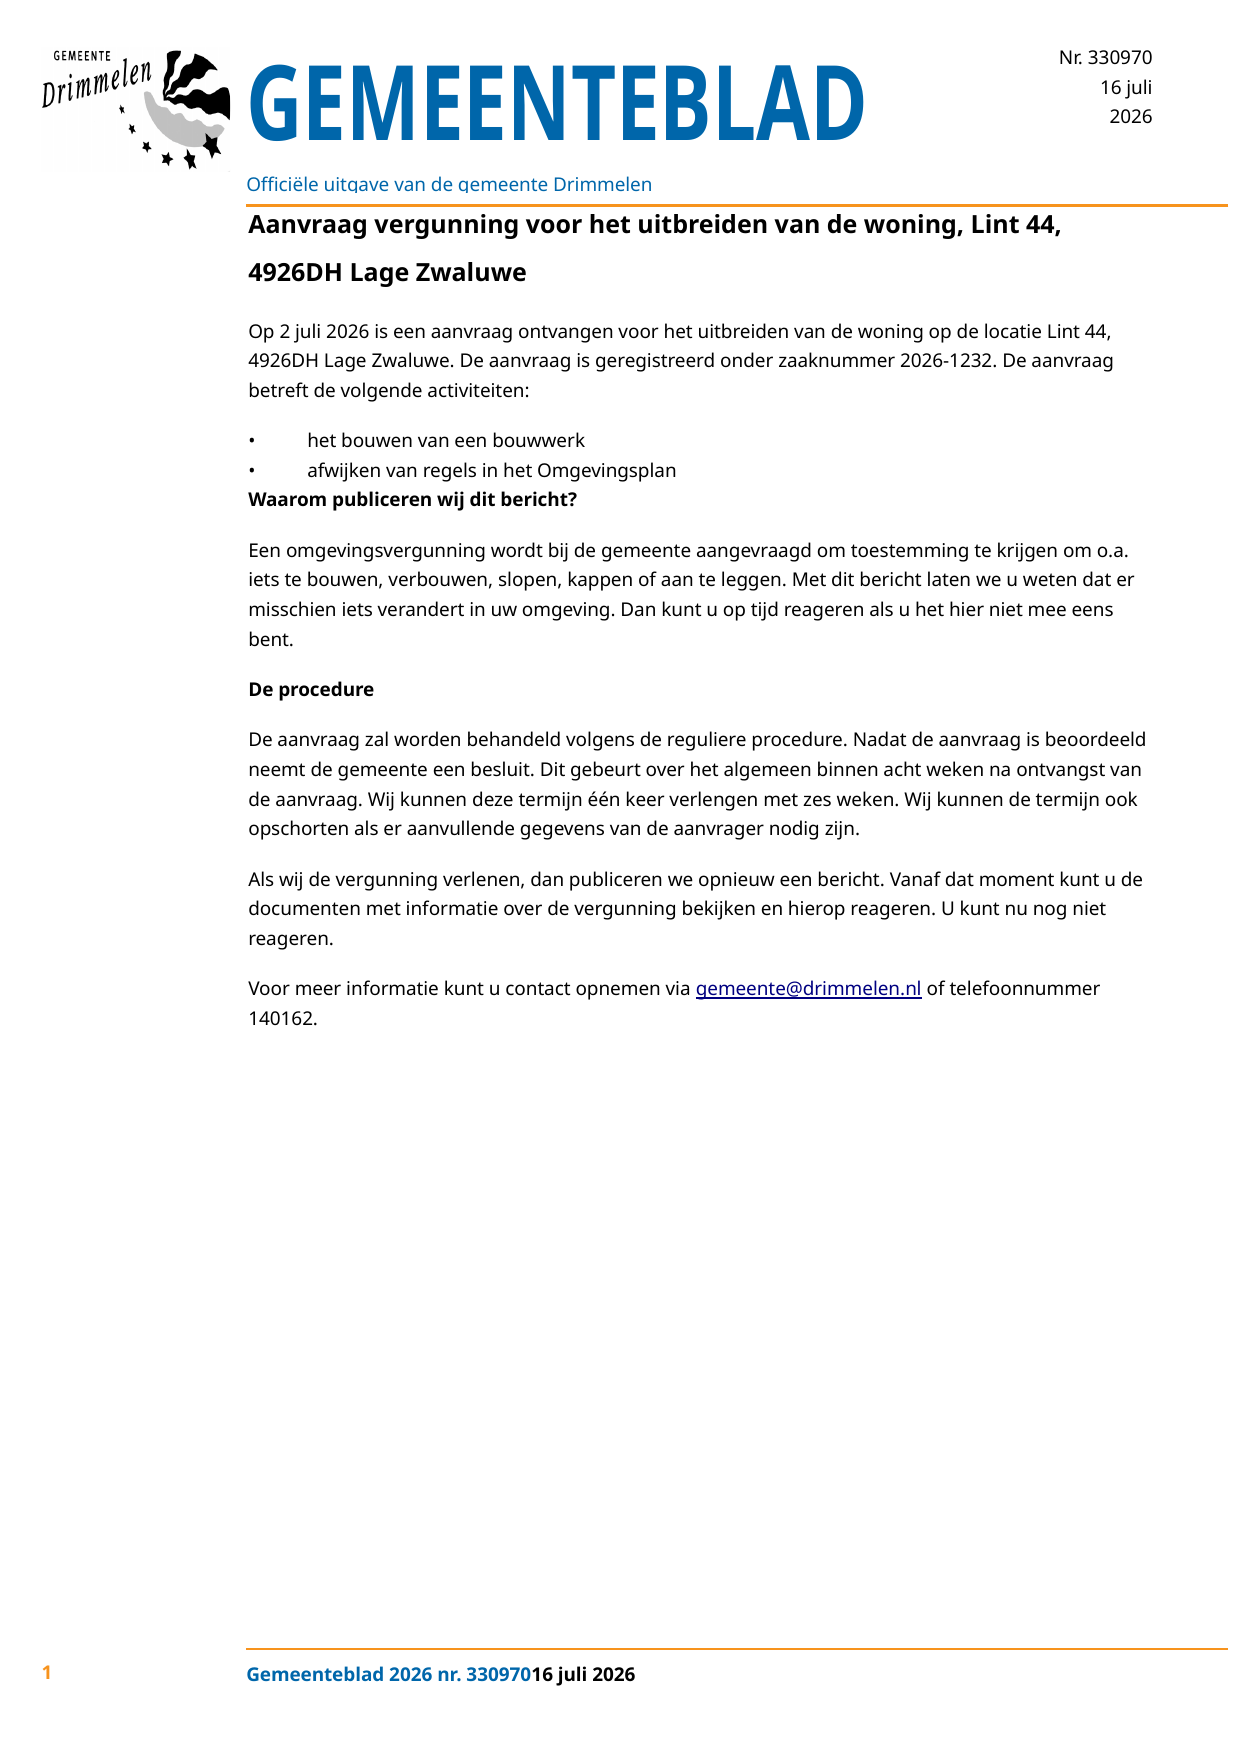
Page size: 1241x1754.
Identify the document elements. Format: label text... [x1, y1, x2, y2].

text De aanvraag zal worden behandeld volgens de reguliere procedure. Nadat de aanvraag is beoordeeld neemt de gemeente een besluit. Dit gebeurt over het algemeen binnen acht weken na ontvangst van de aanvraag. Wij kunnen deze termijn één keer verlengen met zes weken. Wij kunnen de termijn ook opschorten als er aanvullende gegevens van de aanvrager nodig zijn. [248, 727, 1152, 841]
text Voor meer informatie kunt u contact opnemen via gemeente@drimmelen.nl of telefoonnummer 140162. [248, 975, 1152, 1031]
list het bouwen van een bouwwerk [248, 427, 1152, 453]
list afwijken van regels in het Omgevingsplan [248, 457, 1152, 483]
text Een omgevingsvergunning wordt bij de gemeente aangevraagd om toestemming te krijgen om o.a. iets te bouwen, verbouwen, slopen, kappen of aan te leggen. Met dit bericht laten we u weten dat er misschien iets verandert in uw omgeving. Dan kunt u op tijd reageren als u het hier niet mee eens bent. [248, 537, 1152, 652]
picture [41, 47, 231, 172]
text De procedure [248, 676, 1152, 702]
text Op 2 juli 2026 is een aanvraag ontvangen voor het uitbreiden van de woning op de locatie Lint 44, 4926DH Lage Zwaluwe. De aanvraag is geregistreerd onder zaaknummer 2026-1232. De aanvraag betreft de volgende activiteiten: [248, 318, 1152, 403]
text Aanvraag vergunning voor het uitbreiden van de woning, Lint 44, 4926DH Lage Zwaluwe [248, 207, 1152, 288]
text Als wij de vergunning verlenen, dan publiceren we opnieuw een bericht. Vanaf dat moment kunt u de documenten met informatie over de vergunning bekijken en hierop reageren. U kunt nu nog niet reageren. [248, 866, 1152, 951]
text Waarom publiceren wij dit bericht? [248, 487, 1152, 512]
